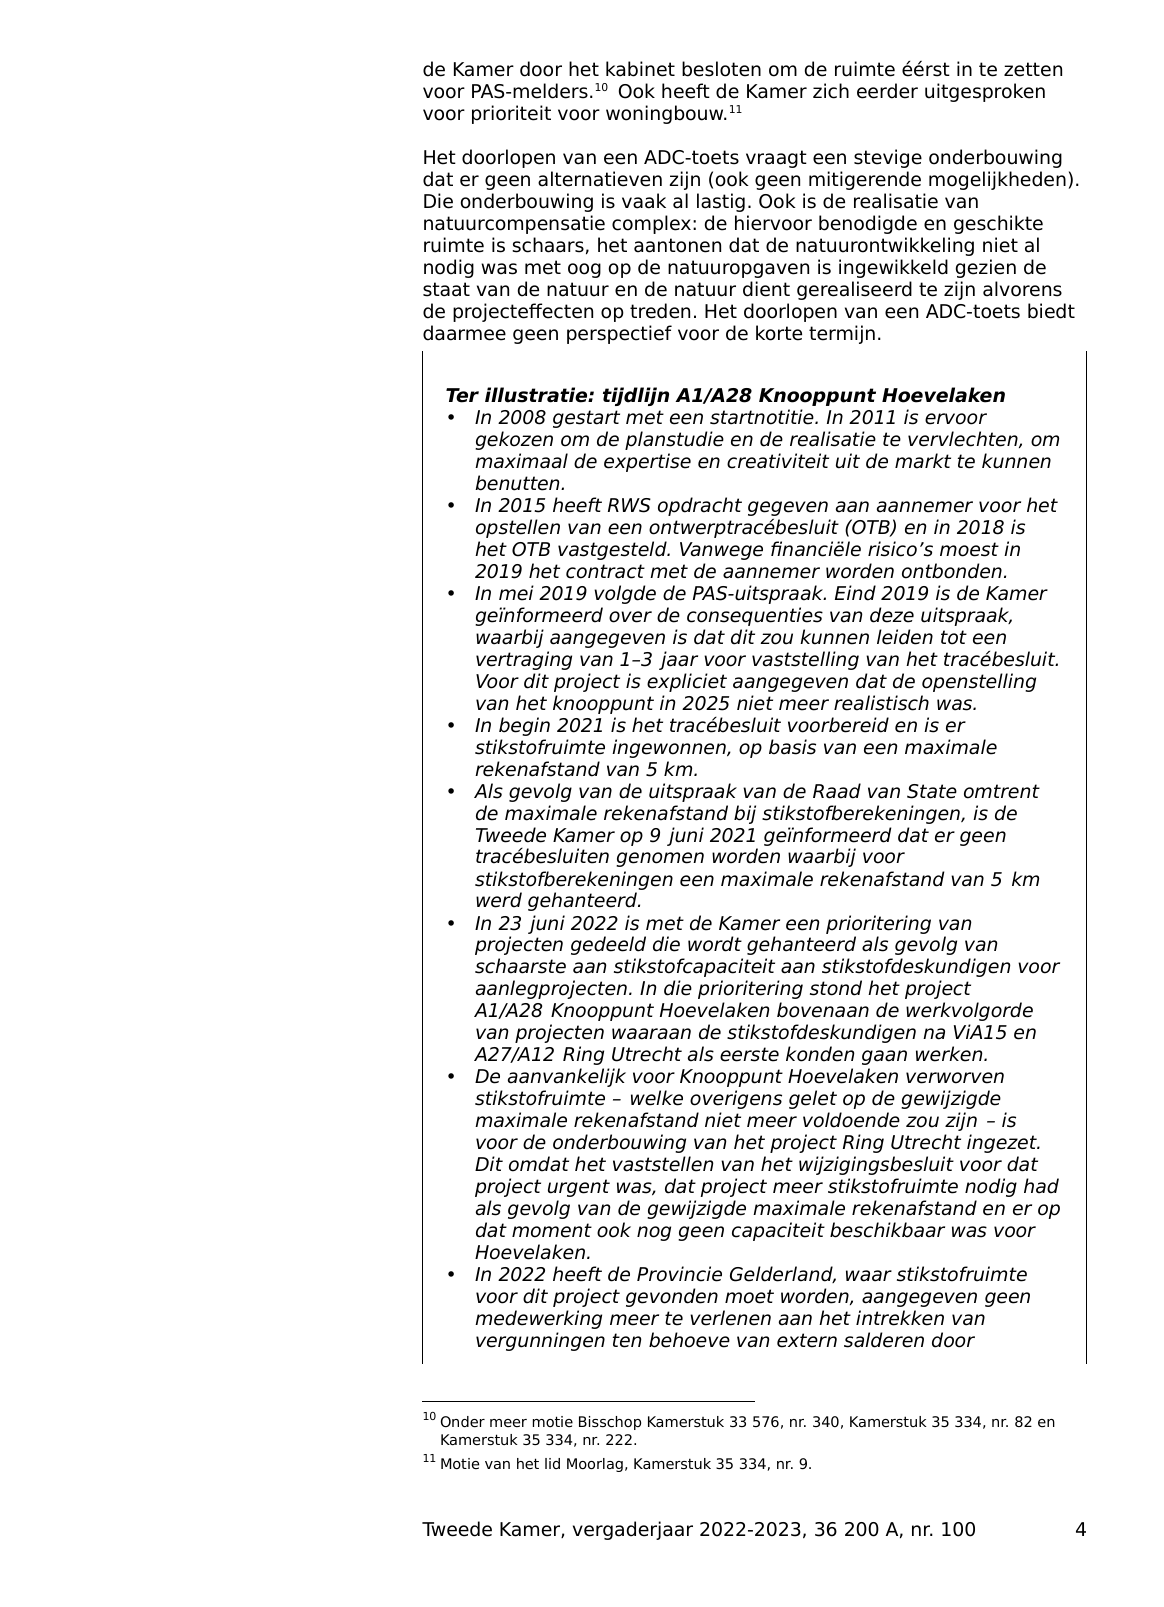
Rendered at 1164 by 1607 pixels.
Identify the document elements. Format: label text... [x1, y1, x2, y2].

text de Kamer door het kabinet besloten om de ruimte éérst in te zetten voor PAS-melders. Ook heeft de Kamer zich eerder uitgesproken voor prioriteit voor woningbouw. [422, 59, 1087, 125]
table_header Ter illustratie: tijdlijn A1/A28 Knooppunt Hoevelaken • In 2008 gestart met een startnotitie. In 2011 is ervoor gekozen om de planstudie en de realisatie te vervlechten, om maximaal de expertise en creativiteit uit de markt te kunnen benutten. • In 2015 heeft RWS opdracht gegeven aan aannemer voor het opstellen van een ontwerptracébesluit (OTB) en in 2018 is het OTB vastgesteld. Vanwege financiële risico’s moest in 2019 het contract met de aannemer worden ontbonden. • In mei 2019 volgde de PAS-uitspraak. Eind 2019 is de Kamer geïnformeerd over de consequenties van deze uitspraak, waarbij aangegeven is dat dit zou kunnen leiden tot een vertraging van 1–3 jaar voor vaststelling van het tracébesluit. Voor dit project is expliciet aangegeven dat de openstelling van het knooppunt in 2025 niet meer realistisch was. • In begin 2021 is het tracébesluit voorbereid en is er stikstofruimte ingewonnen, op basis van een maximale rekenafstand van 5 km. • Als gevolg van de uitspraak van de Raad van State omtrent de maximale rekenafstand bij stikstofberekeningen, is de Tweede Kamer op 9 juni 2021 geïnformeerd dat er geen tracébesluiten genomen worden waarbij voor stikstofberekeningen een maximale rekenafstand van 5 km werd gehanteerd. • In 23 juni 2022 is met de Kamer een prioritering van projecten gedeeld die wordt gehanteerd als gevolg van schaarste aan stikstofcapaciteit aan stikstofdeskundigen voor aanlegprojecten. In die prioritering stond het project A1/A28 Knooppunt Hoevelaken bovenaan de werkvolgorde van projecten waaraan de stikstofdeskundigen na ViA15 en A27/A12 Ring Utrecht als eerste konden gaan werken. • De aanvankelijk voor Knooppunt Hoevelaken verworven stikstofruimte – welke overigens gelet op de gewijzigde maximale rekenafstand niet meer voldoende zou zijn – is voor de onderbouwing van het project Ring Utrecht ingezet. Dit omdat het vaststellen van het wijzigingsbesluit voor dat project urgent was, dat project meer stikstofruimte nodig had als gevolg van de gewijzigde maximale rekenafstand en er op dat moment ook nog geen capaciteit beschikbaar was voor Hoevelaken. • In 2022 heeft de Provincie Gelderland, waar stikstofruimte voor dit project gevonden moet worden, aangegeven geen medewerking meer te verlenen aan het intrekken van vergunningen ten behoeve van extern salderen door [423, 351, 1086, 1364]
text Het doorlopen van een ADC-toets vraagt een stevige onderbouwing dat er geen alternatieven zijn (ook geen mitigerende mogelijkheden). Die onderbouwing is vaak al lastig. Ook is de realisatie van natuurcompensatie complex: de hiervoor benodigde en geschikte ruimte is schaars, het aantonen dat de natuurontwikkeling niet al nodig was met oog op de natuuropgaven is ingewikkeld gezien de staat van de natuur en de natuur dient gerealiseerd te zijn alvorens de projecteffecten op treden. Het doorlopen van een ADC-toets biedt daarmee geen perspectief voor de korte termijn. [422, 147, 1087, 345]
text Onder meer motie Bisschop Kamerstuk 33 576, nr. 340, Kamerstuk 35 334, nr. 82 en Kamerstuk 35 334, nr. 222. [422, 1410, 1087, 1449]
text Motie van het lid Moorlag, Kamerstuk 35 334, nr. 9. [422, 1452, 1087, 1474]
